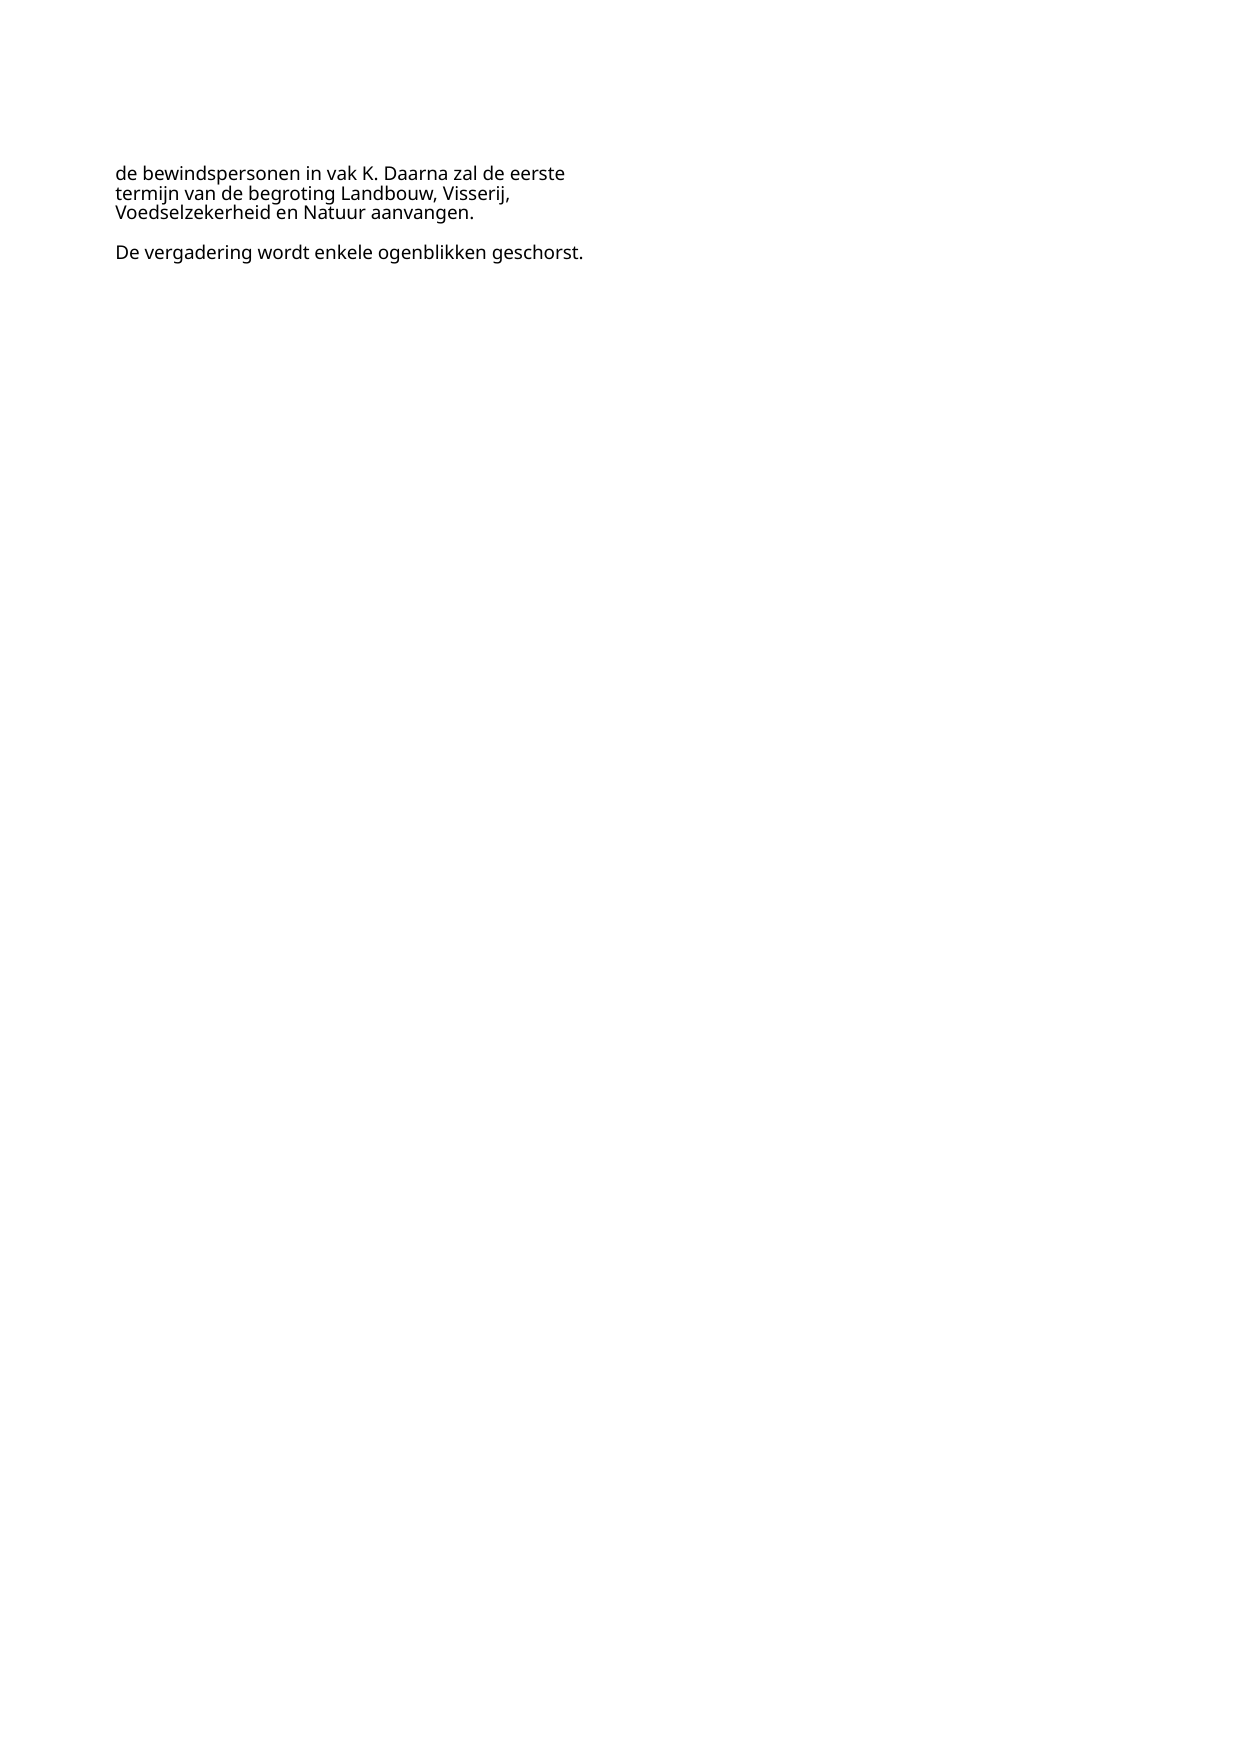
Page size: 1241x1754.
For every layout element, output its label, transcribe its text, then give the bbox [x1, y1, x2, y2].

text De vergadering wordt enkele ogenblikken geschorst. [115, 244, 605, 263]
text de bewindspersonen in vak K. Daarna zal de eerste termijn van de begroting Landbouw, Visserij, Voedselzekerheid en Natuur aanvangen. [115, 165, 605, 223]
